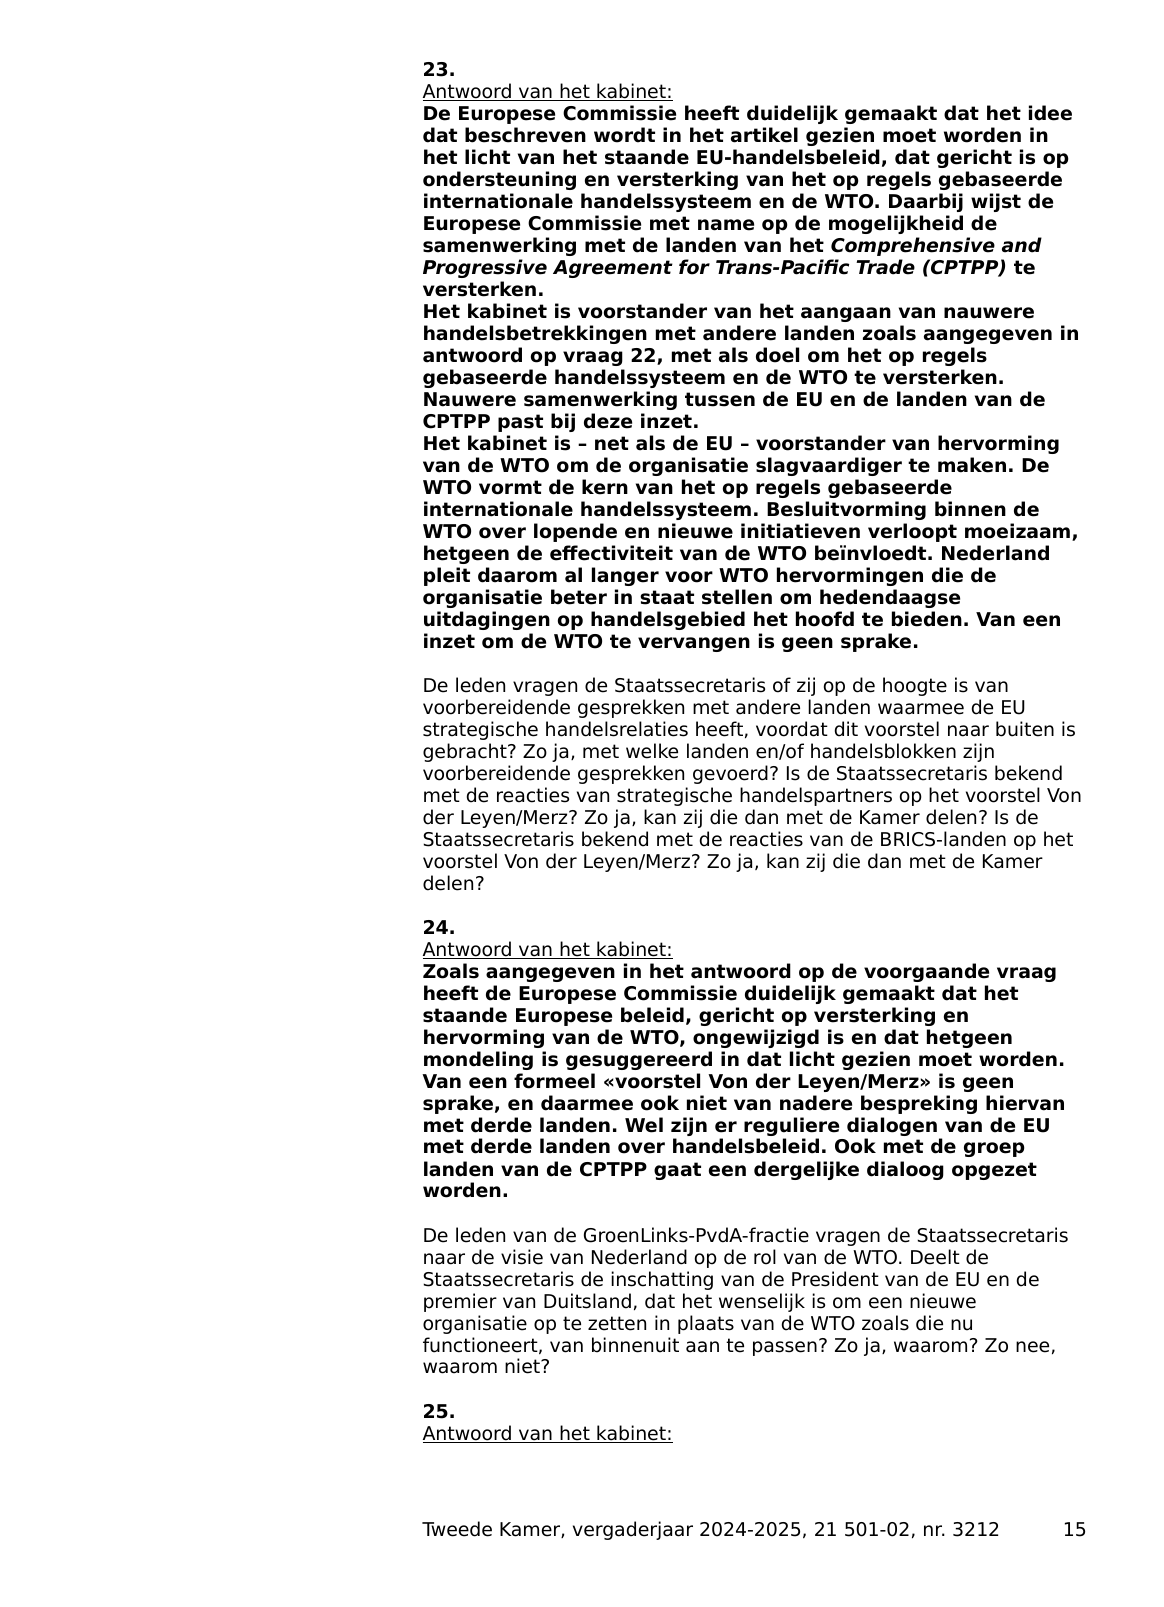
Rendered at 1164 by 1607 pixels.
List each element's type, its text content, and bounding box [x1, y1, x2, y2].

text 23. [422, 59, 1087, 81]
text De Europese Commissie heeft duidelijk gemaakt dat het idee dat beschreven wordt in het artikel gezien moet worden in het licht van het staande EU-handelsbeleid, dat gericht is op ondersteuning en versterking van het op regels gebaseerde internationale handelssysteem en de WTO. Daarbij wijst de Europese Commissie met name op de mogelijkheid de samenwerking met de landen van het Comprehensive and Progressive Agreement for Trans-Pacific Trade (CPTPP) te versterken. [422, 103, 1087, 301]
text Antwoord van het kabinet: [422, 81, 1087, 103]
text Zoals aangegeven in het antwoord op de voorgaande vraag heeft de Europese Commissie duidelijk gemaakt dat het staande Europese beleid, gericht op versterking en hervorming van de WTO, ongewijzigd is en dat hetgeen mondeling is gesuggereerd in dat licht gezien moet worden. Van een formeel «voorstel Von der Leyen/Merz» is geen sprake, en daarmee ook niet van nadere bespreking hiervan met derde landen. Wel zijn er reguliere dialogen van de EU met derde landen over handelsbeleid. Ook met de groep landen van de CPTPP gaat een dergelijke dialoog opgezet worden. [422, 961, 1087, 1202]
text De leden vragen de Staatssecretaris of zij op de hoogte is van voorbereidende gesprekken met andere landen waarmee de EU strategische handelsrelaties heeft, voordat dit voorstel naar buiten is gebracht? Zo ja, met welke landen en/of handelsblokken zijn voorbereidende gesprekken gevoerd? Is de Staatssecretaris bekend met de reacties van strategische handelspartners op het voorstel Von der Leyen/Merz? Zo ja, kan zij die dan met de Kamer delen? Is de Staatssecretaris bekend met de reacties van de BRICS-landen op het voorstel Von der Leyen/Merz? Zo ja, kan zij die dan met de Kamer delen? [422, 675, 1087, 894]
text Het kabinet is voorstander van het aangaan van nauwere handelsbetrekkingen met andere landen zoals aangegeven in antwoord op vraag 22, met als doel om het op regels gebaseerde handelssysteem en de WTO te versterken. Nauwere samenwerking tussen de EU en de landen van de CPTPP past bij deze inzet. [422, 301, 1087, 433]
text Het kabinet is – net als de EU – voorstander van hervorming van de WTO om de organisatie slagvaardiger te maken. De WTO vormt de kern van het op regels gebaseerde internationale handelssysteem. Besluitvorming binnen de WTO over lopende en nieuwe initiatieven verloopt moeizaam, hetgeen de effectiviteit van de WTO beïnvloedt. Nederland pleit daarom al langer voor WTO hervormingen die de organisatie beter in staat stellen om hedendaagse uitdagingen op handelsgebied het hoofd te bieden. Van een inzet om de WTO te vervangen is geen sprake. [422, 433, 1087, 652]
text Antwoord van het kabinet: [422, 1423, 1087, 1444]
text De leden van de GroenLinks-PvdA-fractie vragen de Staatssecretaris naar de visie van Nederland op de rol van de WTO. Deelt de Staatssecretaris de inschatting van de President van de EU en de premier van Duitsland, dat het wenselijk is om een nieuwe organisatie op te zetten in plaats van de WTO zoals die nu functioneert, van binnenuit aan te passen? Zo ja, waarom? Zo nee, waarom niet? [422, 1224, 1087, 1378]
text 25. [422, 1401, 1087, 1423]
text 24. [422, 917, 1087, 939]
text Antwoord van het kabinet: [422, 939, 1087, 961]
